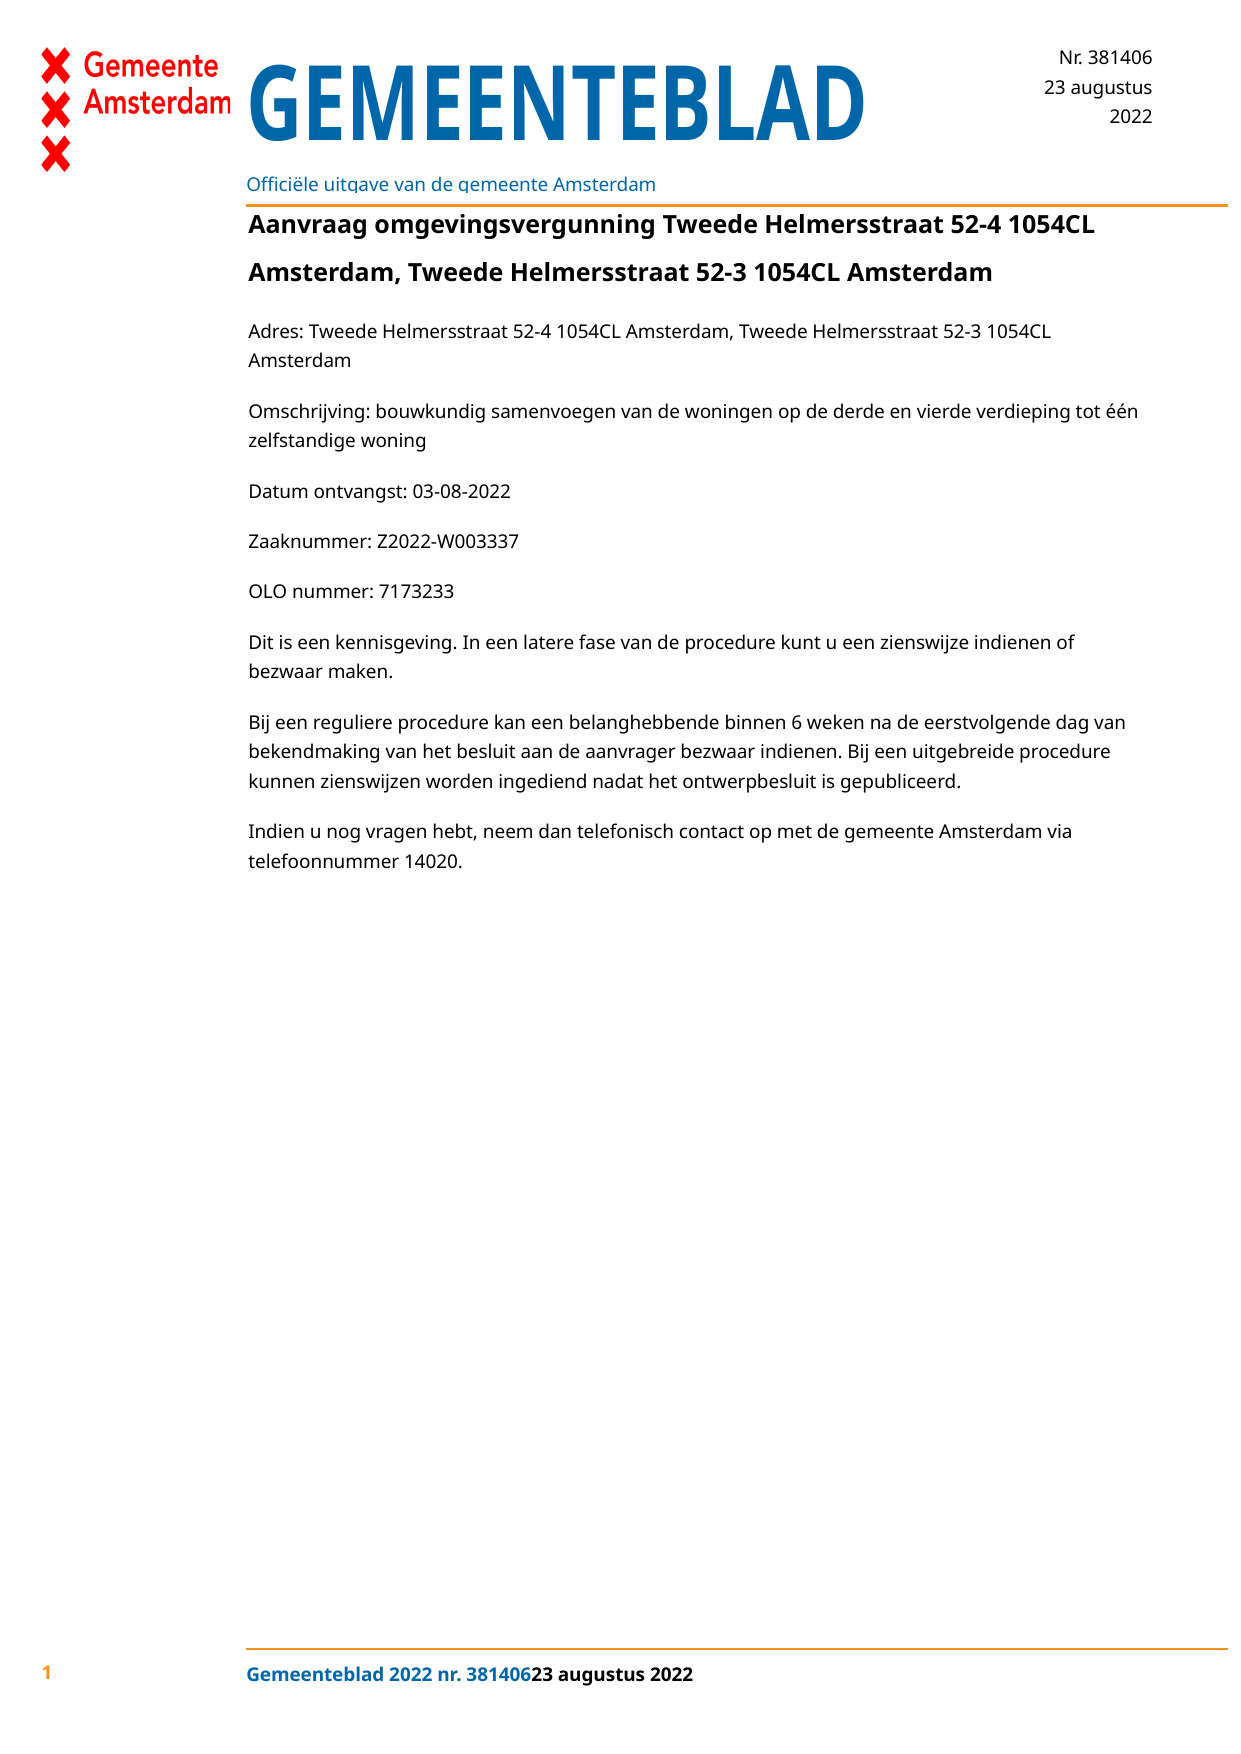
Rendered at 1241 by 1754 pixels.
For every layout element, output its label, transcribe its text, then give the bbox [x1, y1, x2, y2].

text Adres: Tweede Helmersstraat 52-4 1054CL Amsterdam, Tweede Helmersstraat 52-3 1054CL Amsterdam [248, 318, 1152, 373]
text Datum ontvangst: 03-08-2022 [248, 478, 1152, 504]
text Indien u nog vragen hebt, neem dan telefonisch contact op met de gemeente Amsterdam via telefoonnummer 14020. [248, 819, 1152, 874]
text Zaaknummer: Z2022-W003337 [248, 528, 1152, 554]
text Aanvraag omgevingsvergunning Tweede Helmersstraat 52-4 1054CL Amsterdam, Tweede Helmersstraat 52-3 1054CL Amsterdam [248, 207, 1152, 288]
text OLO nummer: 7173233 [248, 579, 1152, 604]
text Omschrijving: bouwkundig samenvoegen van de woningen op de derde en vierde verdieping tot één zelfstandige woning [248, 398, 1152, 453]
text Dit is een kennisgeving. In een latere fase van de procedure kunt u een zienswijze indienen of bezwaar maken. [248, 629, 1152, 684]
text Bij een reguliere procedure kan een belanghebbende binnen 6 weken na de eerstvolgende dag van bekendmaking van het besluit aan de aanvrager bezwaar indienen. Bij een uitgebreide procedure kunnen zienswijzen worden ingediend nadat het ontwerpbesluit is gepubliceerd. [248, 709, 1152, 794]
picture [41, 47, 231, 172]
